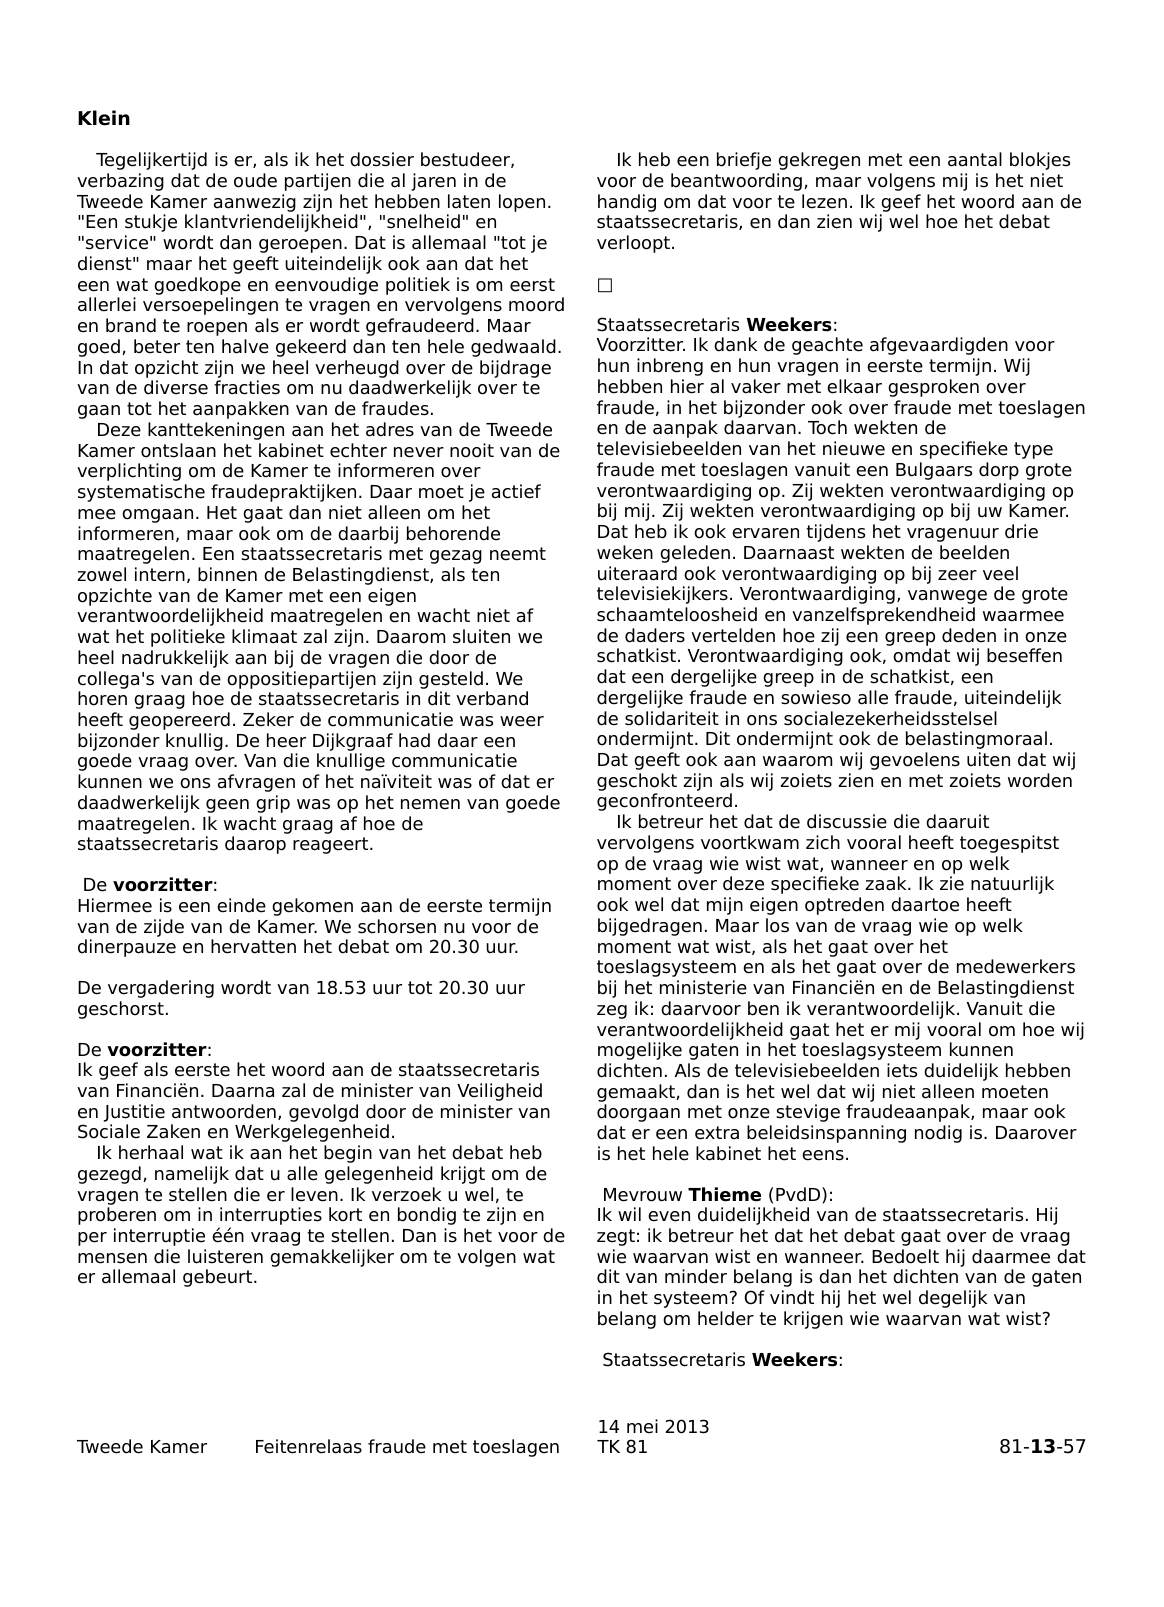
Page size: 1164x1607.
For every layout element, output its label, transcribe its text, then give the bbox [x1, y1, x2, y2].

text □ [596, 274, 1087, 294]
text Ik wil even duidelijkheid van de staatssecretaris. Hij zegt: ik betreur het dat het debat gaat over de vraag wie waarvan wist en wanneer. Bedoelt hij daarmee dat dit van minder belang is dan het dichten van de gaten in het systeem? Of vindt hij het wel degelijk van belang om helder te krijgen wie waarvan wat wist? [596, 1205, 1087, 1329]
text Hiermee is een einde gekomen aan de eerste termijn van de zijde van de Kamer. We schorsen nu voor de dinerpauze en hervatten het debat om 20.30 uur. [77, 896, 567, 958]
text Ik betreur het dat de discussie die daaruit vervolgens voortkwam zich vooral heeft toegespitst op de vraag wie wist wat, wanneer en op welk moment over deze specifieke zaak. Ik zie natuurlijk ook wel dat mijn eigen optreden daartoe heeft bijgedragen. Maar los van de vraag wie op welk moment wat wist, als het gaat over het toeslagsysteem en als het gaat over de medewerkers bij het ministerie van Financiën en de Belastingdienst zeg ik: daarvoor ben ik verantwoordelijk. Vanuit die verantwoordelijkheid gaat het er mij vooral om hoe wij mogelijke gaten in het toeslagsysteem kunnen dichten. Als de televisiebeelden iets duidelijk hebben gemaakt, dan is het wel dat wij niet alleen moeten doorgaan met onze stevige fraudeaanpak, maar ook dat er een extra beleidsinspanning nodig is. Daarover is het hele kabinet het eens. [596, 812, 1087, 1164]
text Ik heb een briefje gekregen met een aantal blokjes voor de beantwoording, maar volgens mij is het niet handig om dat voor te lezen. Ik geef het woord aan de staatssecretaris, en dan zien wij wel hoe het debat verloopt. [596, 150, 1087, 254]
text De voorzitter: [77, 1039, 567, 1060]
text Ik herhaal wat ik aan het begin van het debat heb gezegd, namelijk dat u alle gelegenheid krijgt om de vragen te stellen die er leven. Ik verzoek u wel, te proberen om in interrupties kort en bondig te zijn en per interruptie één vraag te stellen. Dan is het voor de mensen die luisteren gemakkelijker om te volgen wat er allemaal gebeurt. [77, 1143, 567, 1288]
text Ik geef als eerste het woord aan de staatssecretaris van Financiën. Daarna zal de minister van Veiligheid en Justitie antwoorden, gevolgd door de minister van Sociale Zaken en Werkgelegenheid. [77, 1060, 567, 1143]
text De voorzitter: [77, 875, 567, 896]
text Mevrouw Thieme (PvdD): [596, 1184, 1087, 1205]
text De vergadering wordt van 18.53 uur tot 20.30 uur geschorst. [77, 978, 567, 1019]
text Tegelijkertijd is er, als ik het dossier bestudeer, verbazing dat de oude partijen die al jaren in de Tweede Kamer aanwezig zijn het hebben laten lopen. "Een stukje klantvriendelijkheid", "snelheid" en "service" wordt dan geroepen. Dat is allemaal "tot je dienst" maar het geeft uiteindelijk ook aan dat het een wat goedkope en eenvoudige politiek is om eerst allerlei versoepelingen te vragen en vervolgens moord en brand te roepen als er wordt gefraudeerd. Maar goed, beter ten halve gekeerd dan ten hele gedwaald. In dat opzicht zijn we heel verheugd over de bijdrage van de diverse fracties om nu daadwerkelijk over te gaan tot het aanpakken van de fraudes. [77, 150, 567, 420]
text Deze kanttekeningen aan het adres van de Tweede Kamer ontslaan het kabinet echter never nooit van de verplichting om de Kamer te informeren over systematische fraudepraktijken. Daar moet je actief mee omgaan. Het gaat dan niet alleen om het informeren, maar ook om de daarbij behorende maatregelen. Een staatssecretaris met gezag neemt zowel intern, binnen de Belastingdienst, als ten opzichte van de Kamer met een eigen verantwoordelijkheid maatregelen en wacht niet af wat het politieke klimaat zal zijn. Daarom sluiten we heel nadrukkelijk aan bij de vragen die door de collega's van de oppositiepartijen zijn gesteld. We horen graag hoe de staatssecretaris in dit verband heeft geopereerd. Zeker de communicatie was weer bijzonder knullig. De heer Dijkgraaf had daar een goede vraag over. Van die knullige communicatie kunnen we ons afvragen of het naïviteit was of dat er daadwerkelijk geen grip was op het nemen van goede maatregelen. Ik wacht graag af hoe de staatssecretaris daarop reageert. [77, 420, 567, 855]
text Voorzitter. Ik dank de geachte afgevaardigden voor hun inbreng en hun vragen in eerste termijn. Wij hebben hier al vaker met elkaar gesproken over fraude, in het bijzonder ook over fraude met toeslagen en de aanpak daarvan. Toch wekten de televisiebeelden van het nieuwe en specifieke type fraude met toeslagen vanuit een Bulgaars dorp grote verontwaardiging op. Zij wekten verontwaardiging op bij mij. Zij wekten verontwaardiging op bij uw Kamer. Dat heb ik ook ervaren tijdens het vragenuur drie weken geleden. Daarnaast wekten de beelden uiteraard ook verontwaardiging op bij zeer veel televisiekijkers. Verontwaardiging, vanwege de grote schaamteloosheid en vanzelfsprekendheid waarmee de daders vertelden hoe zij een greep deden in onze schatkist. Verontwaardiging ook, omdat wij beseffen dat een dergelijke greep in de schatkist, een dergelijke fraude en sowieso alle fraude, uiteindelijk de solidariteit in ons socialezekerheidsstelsel ondermijnt. Dit ondermijnt ook de belastingmoraal. Dat geeft ook aan waarom wij gevoelens uiten dat wij geschokt zijn als wij zoiets zien en met zoiets worden geconfronteerd. [596, 335, 1087, 812]
text Staatssecretaris Weekers: [596, 314, 1087, 335]
text Staatssecretaris Weekers: [596, 1349, 1087, 1370]
